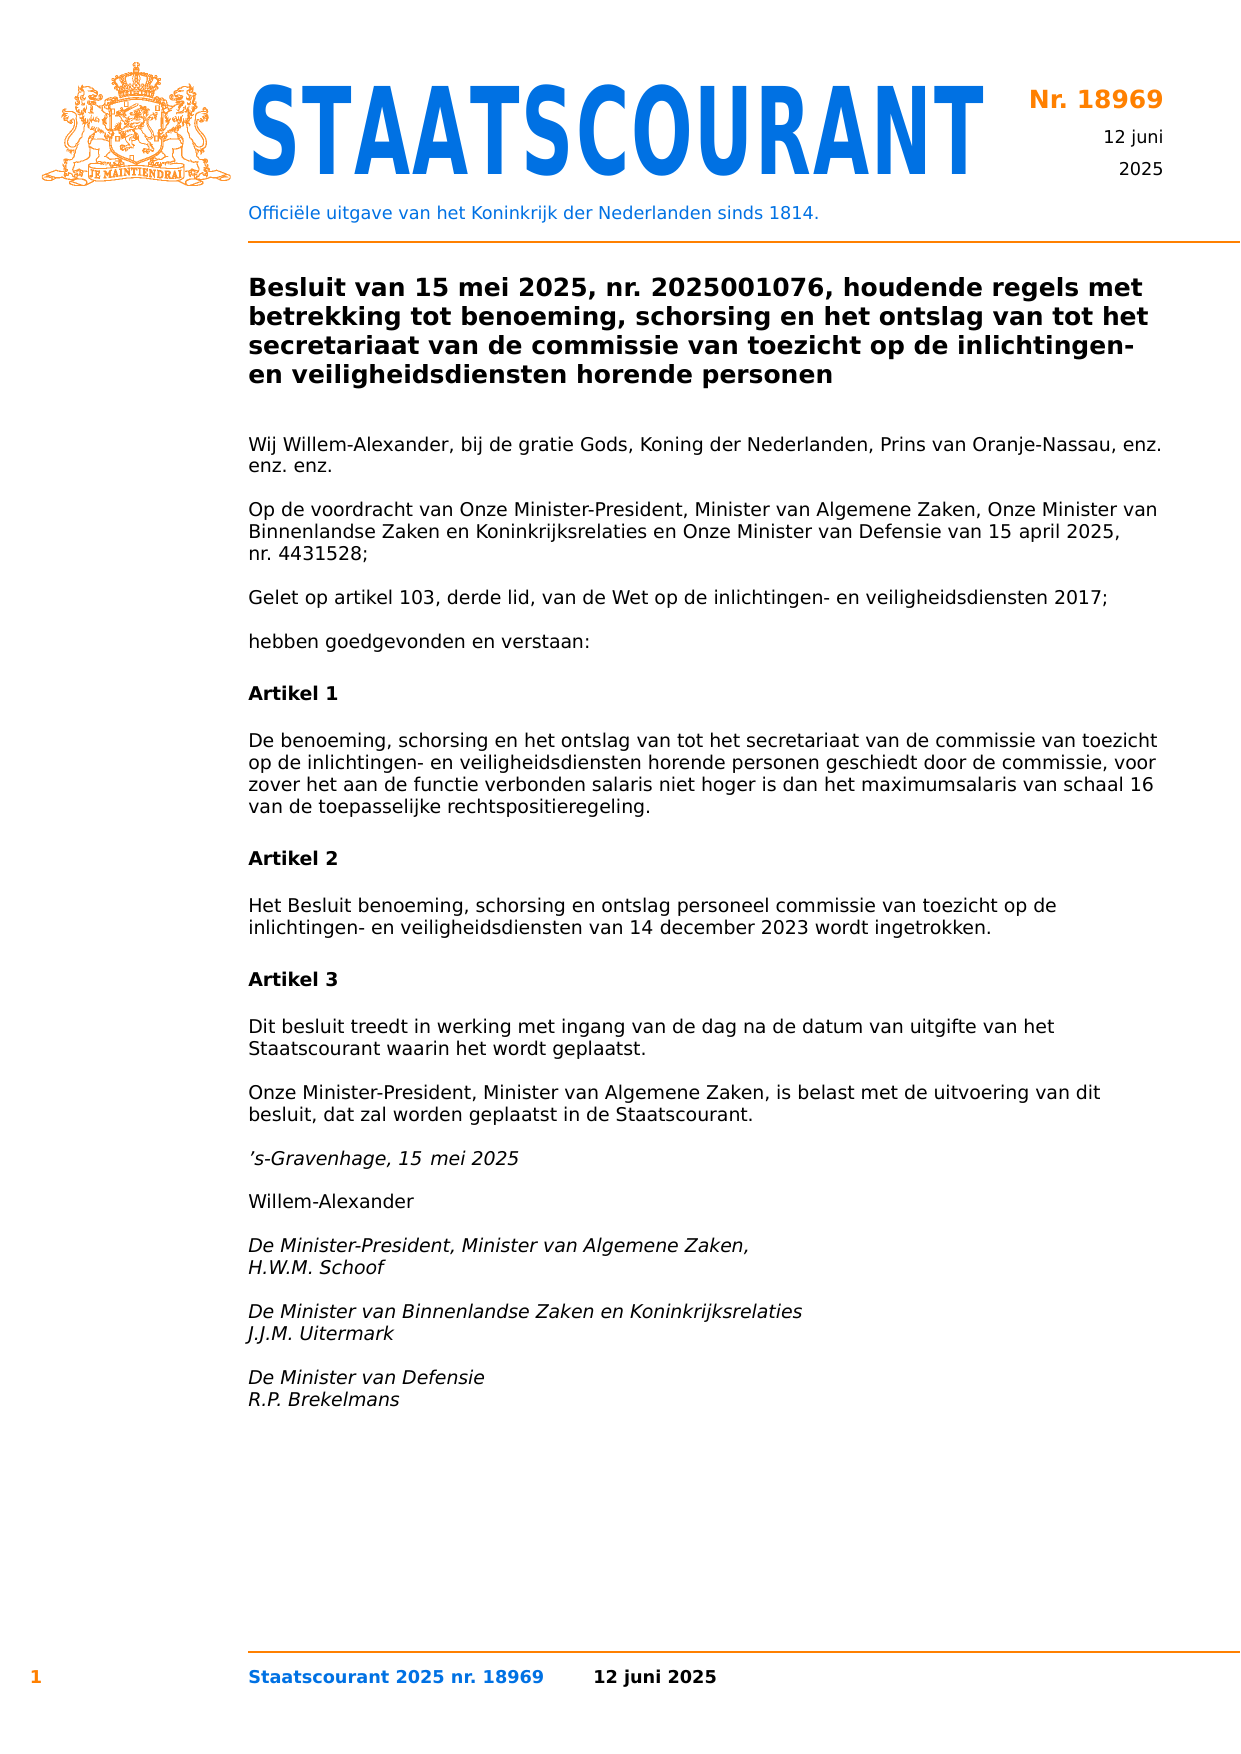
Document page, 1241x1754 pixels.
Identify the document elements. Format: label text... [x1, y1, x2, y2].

table_header Nr. 18969 [998, 62, 1240, 121]
text Gelet op artikel 103, derde lid, van de Wet op de inlichtingen- en veiligheidsdiensten 2017; [248, 587, 1163, 609]
text De Minister van Defensie R.P. Brekelmans [248, 1367, 1163, 1411]
text hebben goedgevonden en verstaan: [248, 631, 1163, 653]
table_header [25, 62, 248, 241]
text Onze Minister-President, Minister van Algemene Zaken, is belast met de uitvoering van dit besluit, dat zal worden geplaatst in de Staatscourant. [248, 1082, 1163, 1126]
text De Minister-President, Minister van Algemene Zaken, H.W.M. Schoof [248, 1235, 1163, 1279]
text ’s-Gravenhage, 15 mei 2025 [248, 1147, 1163, 1169]
table_cell 12 juni [998, 121, 1240, 153]
table_header STAATSCOURANT [248, 62, 998, 203]
picture [41, 62, 231, 186]
table_cell 2025 [998, 153, 1240, 203]
subtitle Artikel 1 [248, 683, 1163, 705]
text Het Besluit benoeming, schorsing en ontslag personeel commissie van toezicht op de inlichtingen- en veiligheidsdiensten van 14 december 2023 wordt ingetrokken. [248, 895, 1163, 939]
text De Minister van Binnenlandse Zaken en Koninkrijksrelaties J.J.M. Uitermark [248, 1301, 1163, 1345]
subtitle Artikel 2 [248, 848, 1163, 870]
text De benoeming, schorsing en het ontslag van tot het secretariaat van de commissie van toezicht op de inlichtingen- en veiligheidsdiensten horende personen geschiedt door de commissie, voor zover het aan de functie verbonden salaris niet hoger is dan het maximumsalaris van schaal 16 van de toepasselijke rechtspositieregeling. [248, 730, 1163, 818]
subtitle Artikel 3 [248, 969, 1163, 991]
text Dit besluit treedt in werking met ingang van de dag na de datum van uitgifte van het Staatscourant waarin het wordt geplaatst. [248, 1016, 1163, 1060]
table_cell Officiële uitgave van het Koninkrijk der Nederlanden sinds 1814. [248, 203, 1240, 241]
subtitle Besluit van 15 mei 2025, nr. 2025001076, houdende regels met betrekking tot benoeming, schorsing en het ontslag van tot het secretariaat van de commissie van toezicht op de inlichtingen- en veiligheidsdiensten horende personen [248, 273, 1163, 390]
text Wij Willem-Alexander, bij de gratie Gods, Koning der Nederlanden, Prins van Oranje-Nassau, enz. enz. enz. [248, 433, 1163, 477]
text Willem-Alexander [248, 1191, 1163, 1213]
text Op de voordracht van Onze Minister-President, Minister van Algemene Zaken, Onze Minister van Binnenlandse Zaken en Koninkrijksrelaties en Onze Minister van Defensie van 15 april 2025, nr. 4431528; [248, 499, 1163, 565]
